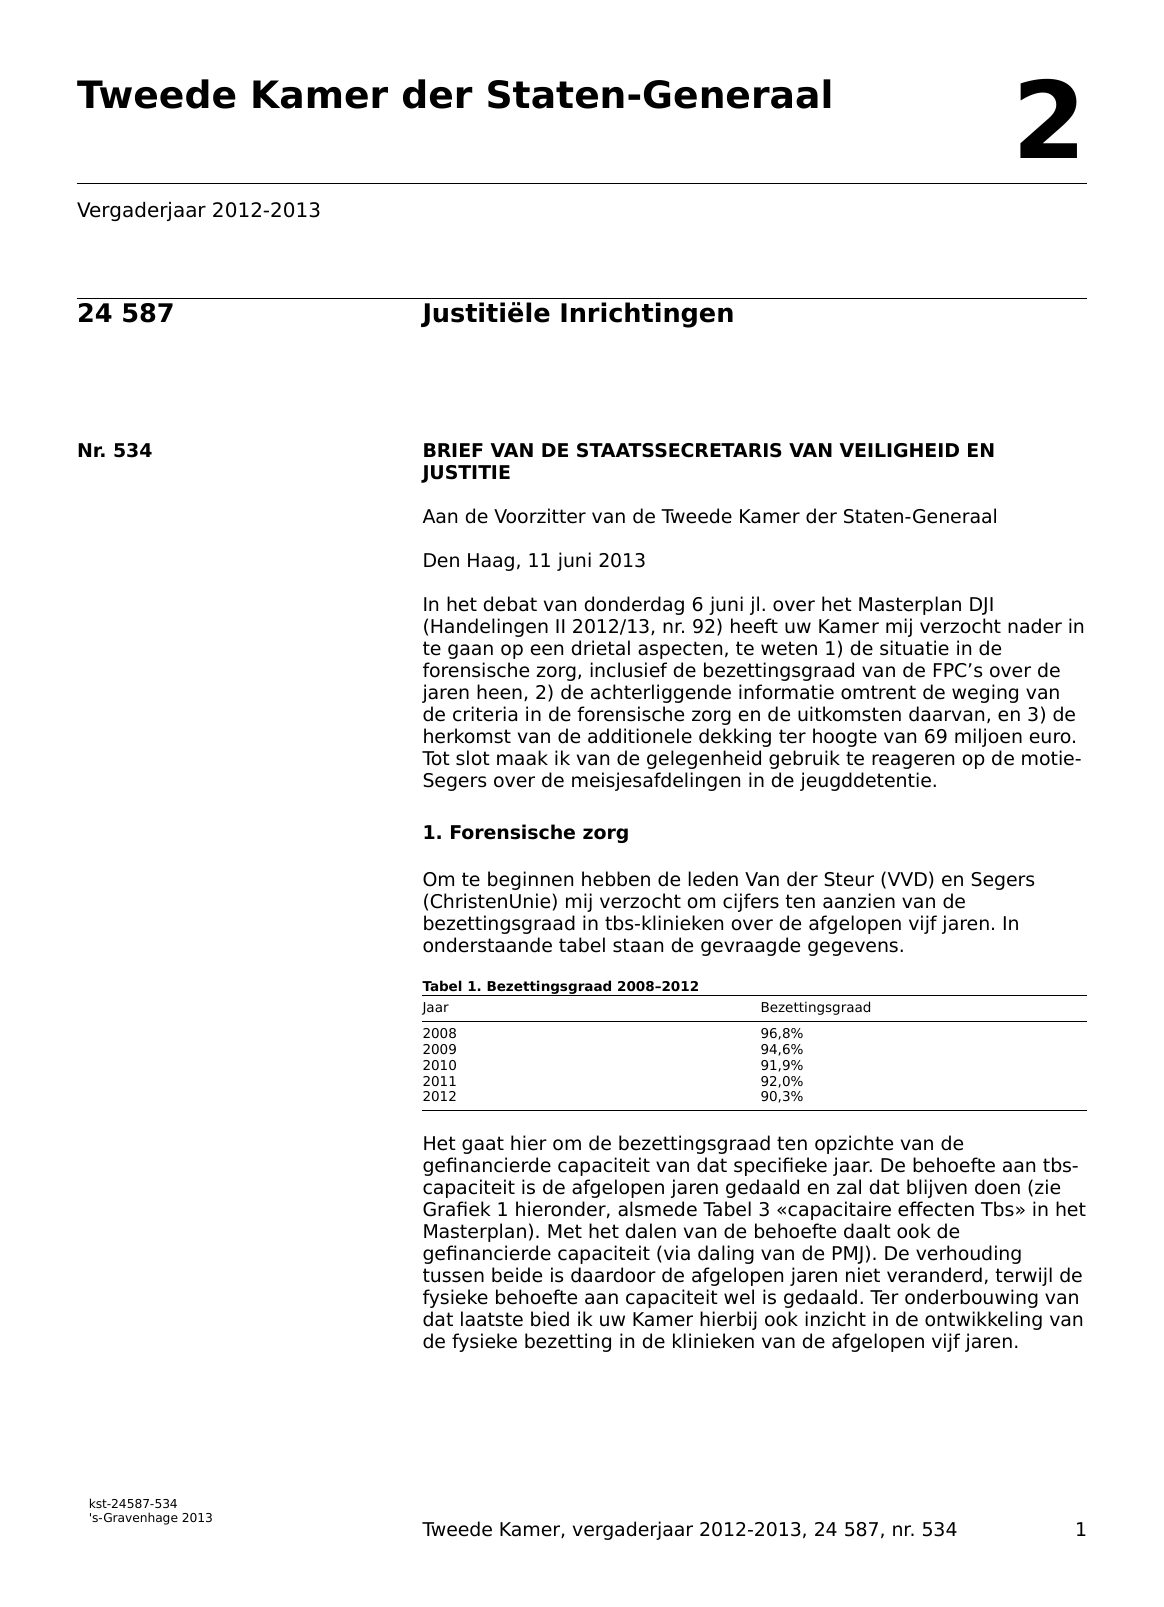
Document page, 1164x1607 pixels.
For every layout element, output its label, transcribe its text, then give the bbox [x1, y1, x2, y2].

subtitle Nr. 534 BRIEF VAN DE STAATSSECRETARIS VAN VEILIGHEID EN JUSTITIE [77, 440, 1087, 484]
table_cell 90,3% [754, 1089, 1087, 1110]
table_cell 2011 [422, 1074, 754, 1089]
table_cell 91,9% [754, 1058, 1087, 1073]
table_cell 92,0% [754, 1074, 1087, 1089]
table_cell Bezettingsgraad [754, 996, 1087, 1021]
table_cell Vergaderjaar 2012-2013 [77, 184, 1087, 298]
table_cell 2010 [422, 1058, 754, 1073]
table_header Tabel 1. Bezettingsgraad 2008–2012 [422, 979, 1087, 994]
table_cell 2009 [422, 1042, 754, 1058]
text Om te beginnen hebben de leden Van der Steur (VVD) en Segers (ChristenUnie) mij verzocht om cijfers ten aanzien van de bezettingsgraad in tbs-klinieken over de afgelopen vijf jaren. In onderstaande tabel staan de gevraagde gegevens. [422, 869, 1087, 957]
text Aan de Voorzitter van de Tweede Kamer der Staten-Generaal [422, 506, 1087, 528]
table_header Tweede Kamer der Staten-Generaal [77, 59, 886, 183]
text Den Haag, 11 juni 2013 [422, 550, 1087, 572]
subtitle 1. Forensische zorg [422, 822, 1087, 844]
table_cell 2008 [422, 1022, 754, 1042]
text 's-Gravenhage 2013 [88, 1511, 323, 1525]
text Het gaat hier om de bezettingsgraad ten opzichte van de gefinancierde capaciteit van dat specifieke jaar. De behoefte aan tbs-capaciteit is de afgelopen jaren gedaald en zal dat blijven doen (zie Grafiek 1 hieronder, alsmede Tabel 3 «capacitaire effecten Tbs» in het Masterplan). Met het dalen van de behoefte daalt ook de gefinancierde capaciteit (via daling van de PMJ). De verhouding tussen beide is daardoor de afgelopen jaren niet veranderd, terwijl de fysieke behoefte aan capaciteit wel is gedaald. Ter onderbouwing van dat laatste bied ik uw Kamer hierbij ook inzicht in de ontwikkeling van de fysieke bezetting in de klinieken van de afgelopen vijf jaren. [422, 1133, 1087, 1353]
table_cell Jaar [422, 996, 754, 1021]
table_header 2 [886, 59, 1087, 183]
text In het debat van donderdag 6 juni jl. over het Masterplan DJI (Handelingen II 2012/13, nr. 92) heeft uw Kamer mij verzocht nader in te gaan op een drietal aspecten, te weten 1) de situatie in de forensische zorg, inclusief de bezettingsgraad van de FPC’s over de jaren heen, 2) de achterliggende informatie omtrent de weging van de criteria in de forensische zorg en de uitkomsten daarvan, en 3) de herkomst van de additionele dekking ter hoogte van 69 miljoen euro. Tot slot maak ik van de gelegenheid gebruik te reageren op de motie-Segers over de meisjesafdelingen in de jeugddetentie. [422, 594, 1087, 792]
table_cell 94,6% [754, 1042, 1087, 1058]
subtitle 24 587 Justitiële Inrichtingen [77, 299, 1087, 329]
table_cell 2012 [422, 1089, 754, 1110]
text kst-24587-534 [88, 1497, 323, 1511]
table_cell 96,8% [754, 1022, 1087, 1042]
